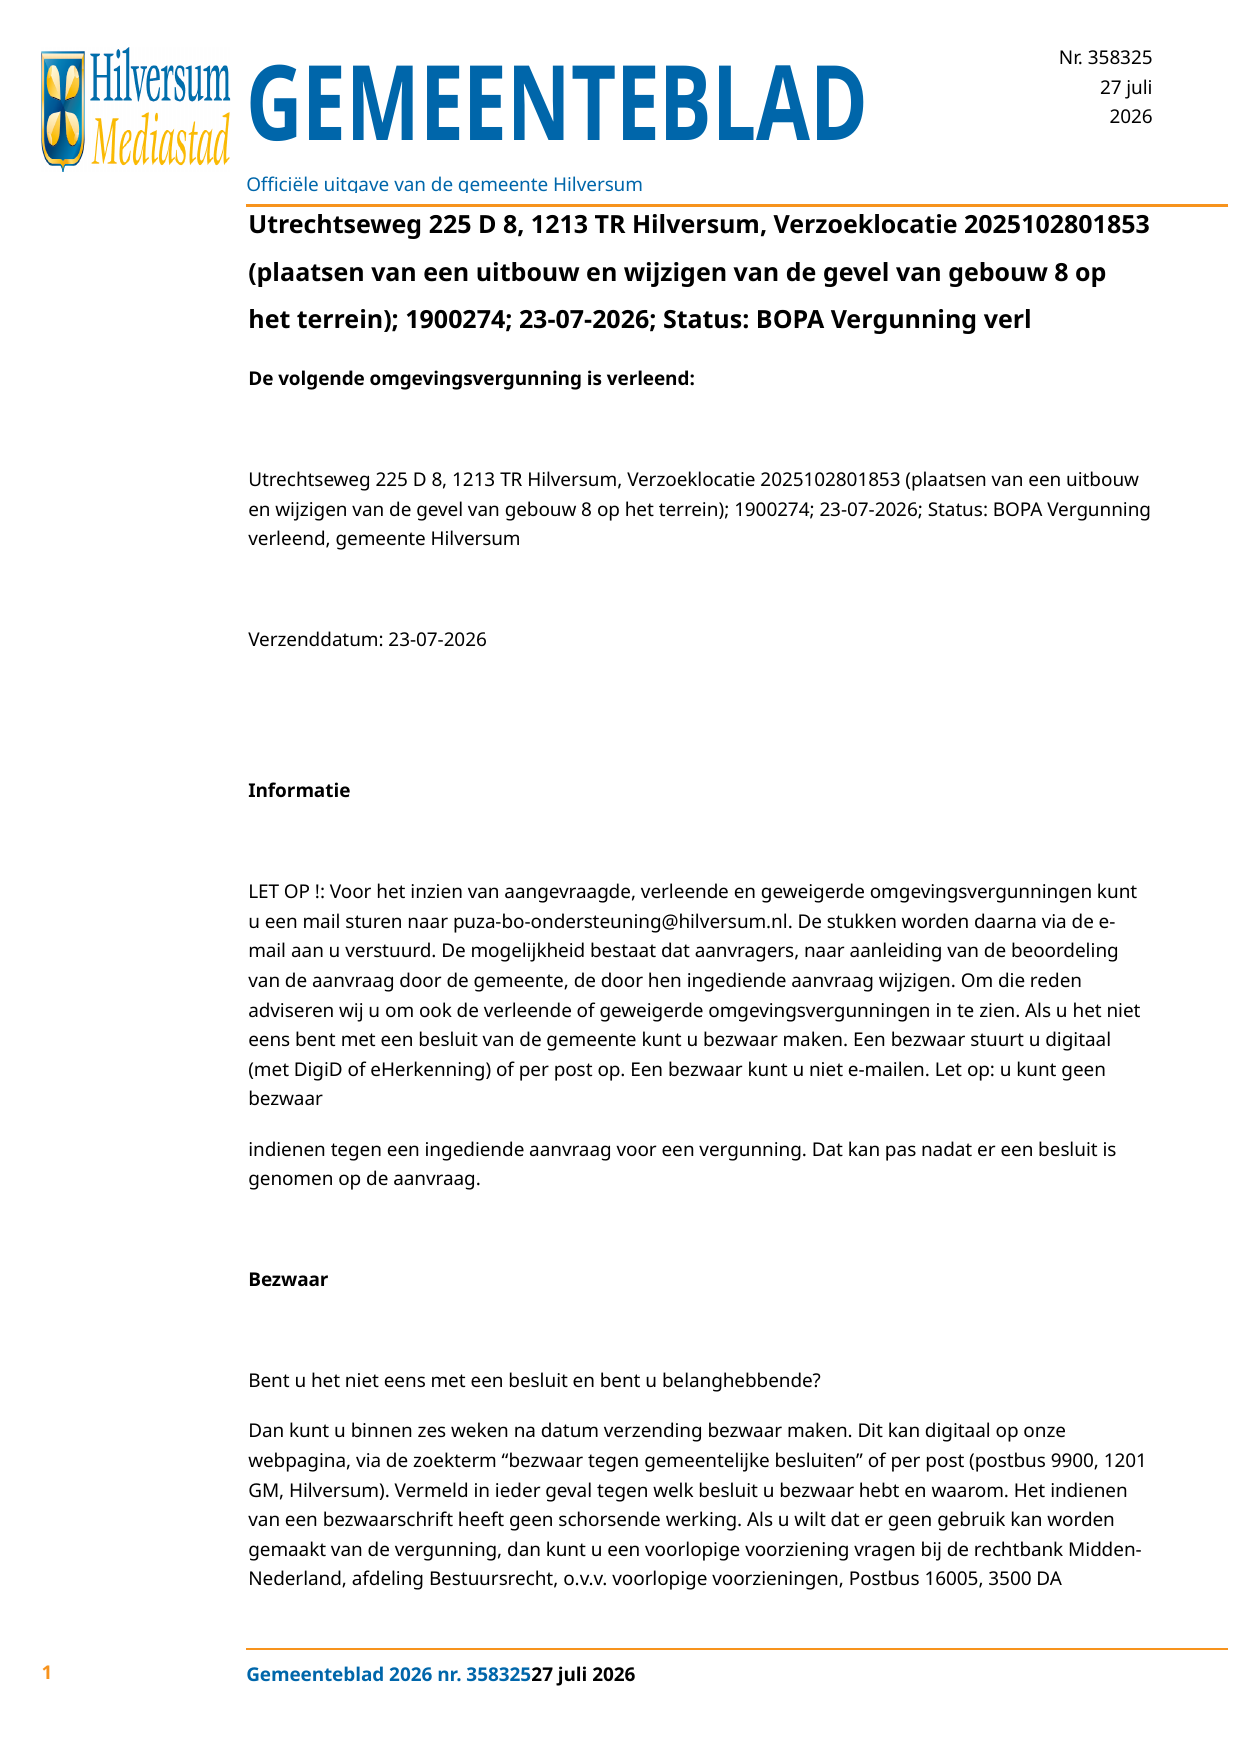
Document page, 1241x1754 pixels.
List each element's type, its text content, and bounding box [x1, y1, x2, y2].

text Informatie [248, 778, 1152, 803]
text Verzenddatum: 23-07-2026 [248, 626, 1152, 652]
text Bezwaar [248, 1266, 1152, 1292]
text Utrechtseweg 225 D 8, 1213 TR Hilversum, Verzoeklocatie 2025102801853 (plaatsen van een uitbouw en wijzigen van de gevel van gebouw 8 op het terrein); 1900274; 23-07-2026; Status: BOPA Vergunning verleend, gemeente Hilversum [248, 466, 1152, 551]
text Dan kunt u binnen zes weken na datum verzending bezwaar maken. Dit kan digitaal op onze webpagina, via de zoekterm “bezwaar tegen gemeentelijke besluiten” of per post (postbus 9900, 1201 GM, Hilversum). Vermeld in ieder geval tegen welk besluit u bezwaar hebt en waarom. Het indienen van een bezwaarschrift heeft geen schorsende werking. Als u wilt dat er geen gebruik kan worden gemaakt van de vergunning, dan kunt u een voorlopige voorziening vragen bij de rechtbank Midden-Nederland, afdeling Bestuursrecht, o.v.v. voorlopige voorzieningen, Postbus 16005, 3500 DA [248, 1418, 1152, 1591]
text De volgende omgevingsvergunning is verleend: [248, 366, 1152, 391]
text LET OP !: Voor het inzien van aangevraagde, verleende en geweigerde omgevingsvergunningen kunt u een mail sturen naar puza-bo-ondersteuning@hilversum.nl. De stukken worden daarna via de e-mail aan u verstuurd. De mogelijkheid bestaat dat aanvragers, naar aanleiding van de beoordeling van de aanvraag door de gemeente, de door hen ingediende aanvraag wijzigen. Om die reden adviseren wij u om ook de verleende of geweigerde omgevingsvergunningen in te zien. Als u het niet eens bent met een besluit van de gemeente kunt u bezwaar maken. Een bezwaar stuurt u digitaal (met DigiD of eHerkenning) of per post op. Een bezwaar kunt u niet e-mailen. Let op: u kunt geen bezwaar [248, 878, 1152, 1111]
text Bent u het niet eens met een besluit en bent u belanghebbende? [248, 1367, 1152, 1393]
text Utrechtseweg 225 D 8, 1213 TR Hilversum, Verzoeklocatie 2025102801853 (plaatsen van een uitbouw en wijzigen van de gevel van gebouw 8 op het terrein); 1900274; 23-07-2026; Status: BOPA Vergunning verl [248, 207, 1152, 336]
picture [41, 47, 231, 172]
text indienen tegen een ingediende aanvraag voor een vergunning. Dat kan pas nadat er een besluit is genomen op de aanvraag. [248, 1136, 1152, 1191]
